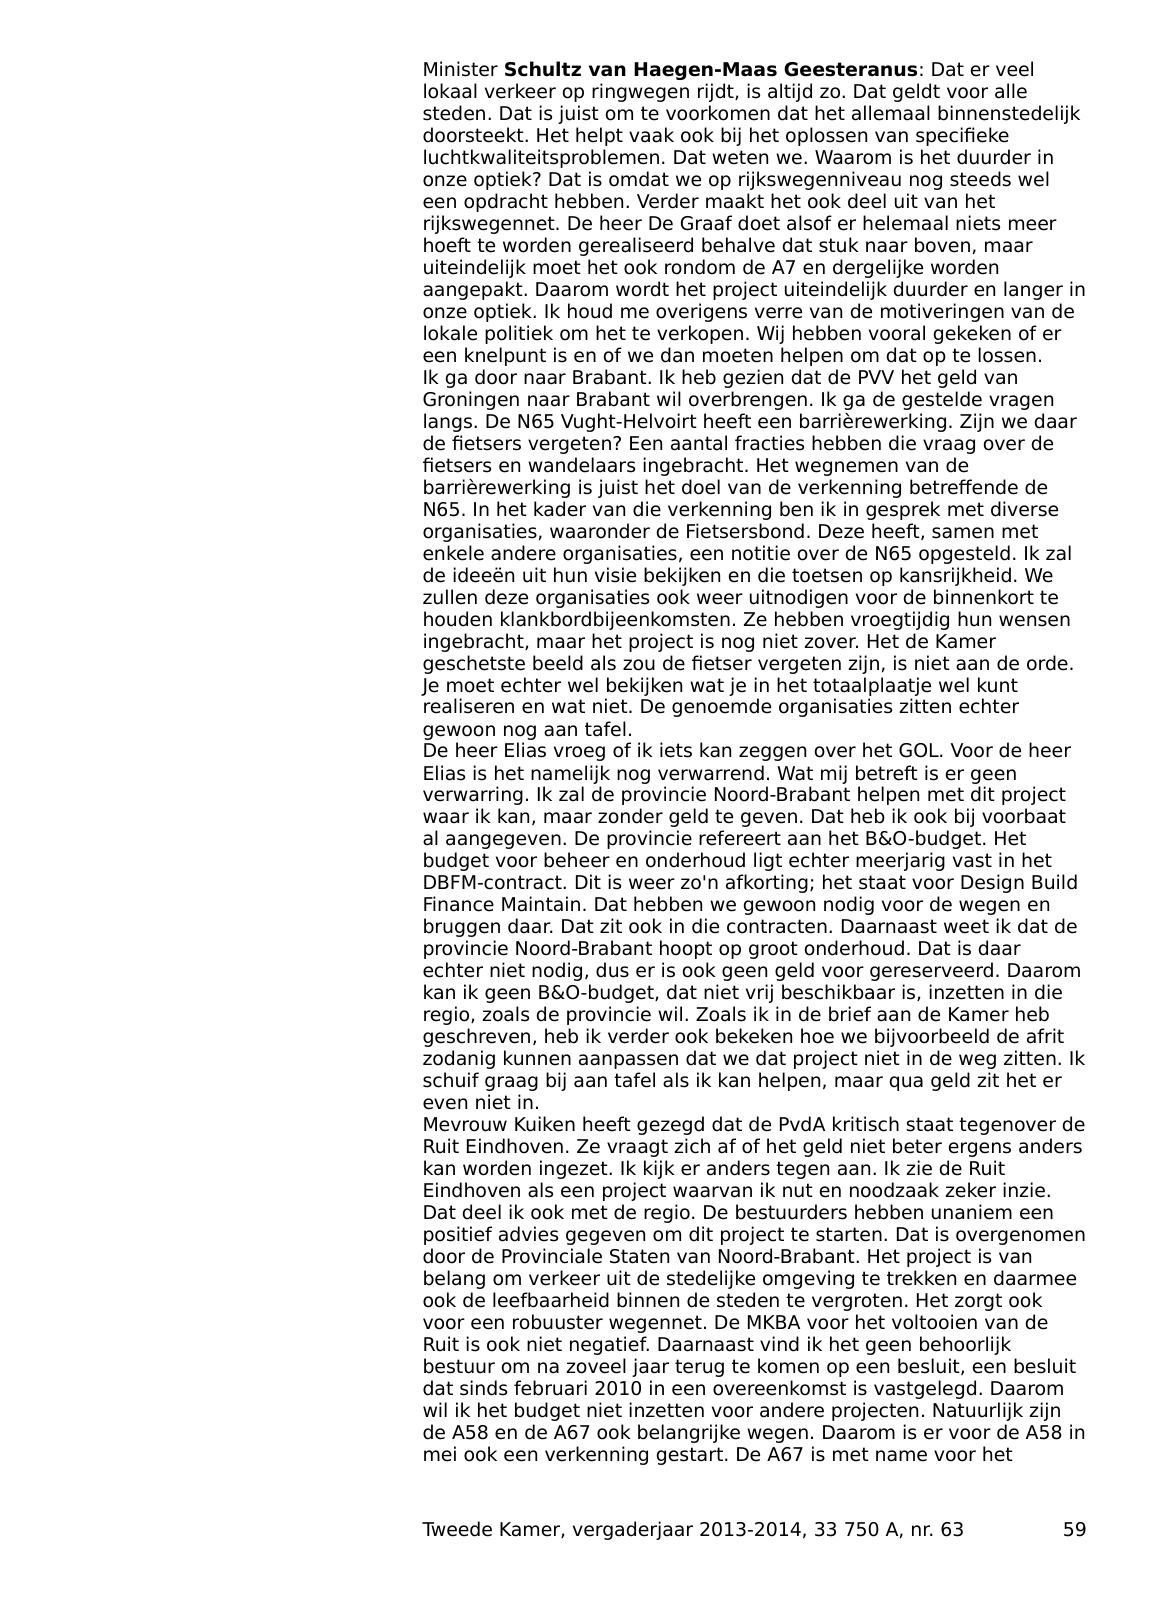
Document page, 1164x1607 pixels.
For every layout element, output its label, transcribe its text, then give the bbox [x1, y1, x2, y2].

text De heer Elias vroeg of ik iets kan zeggen over het GOL. Voor de heer Elias is het namelijk nog verwarrend. Wat mij betreft is er geen verwarring. Ik zal de provincie Noord-Brabant helpen met dit project waar ik kan, maar zonder geld te geven. Dat heb ik ook bij voorbaat al aangegeven. De provincie refereert aan het B&O-budget. Het budget voor beheer en onderhoud ligt echter meerjarig vast in het DBFM-contract. Dit is weer zo'n afkorting; het staat voor Design Build Finance Maintain. Dat hebben we gewoon nodig voor de wegen en bruggen daar. Dat zit ook in die contracten. Daarnaast weet ik dat de provincie Noord-Brabant hoopt op groot onderhoud. Dat is daar echter niet nodig, dus er is ook geen geld voor gereserveerd. Daarom kan ik geen B&O-budget, dat niet vrij beschikbaar is, inzetten in die regio, zoals de provincie wil. Zoals ik in de brief aan de Kamer heb geschreven, heb ik verder ook bekeken hoe we bijvoorbeeld de afrit zodanig kunnen aanpassen dat we dat project niet in de weg zitten. Ik schuif graag bij aan tafel als ik kan helpen, maar qua geld zit het er even niet in. [422, 740, 1087, 1114]
text Mevrouw Kuiken heeft gezegd dat de PvdA kritisch staat tegenover de Ruit Eindhoven. Ze vraagt zich af of het geld niet beter ergens anders kan worden ingezet. Ik kijk er anders tegen aan. Ik zie de Ruit Eindhoven als een project waarvan ik nut en noodzaak zeker inzie. Dat deel ik ook met de regio. De bestuurders hebben unaniem een positief advies gegeven om dit project te starten. Dat is overgenomen door de Provinciale Staten van Noord-Brabant. Het project is van belang om verkeer uit de stedelijke omgeving te trekken en daarmee ook de leefbaarheid binnen de steden te vergroten. Het zorgt ook voor een robuuster wegennet. De MKBA voor het voltooien van de Ruit is ook niet negatief. Daarnaast vind ik het geen behoorlijk bestuur om na zoveel jaar terug te komen op een besluit, een besluit dat sinds februari 2010 in een overeenkomst is vastgelegd. Daarom wil ik het budget niet inzetten voor andere projecten. Natuurlijk zijn de A58 en de A67 ook belangrijke wegen. Daarom is er voor de A58 in mei ook een verkenning gestart. De A67 is met name voor het [422, 1114, 1087, 1466]
text Minister Schultz van Haegen-Maas Geesteranus: Dat er veel lokaal verkeer op ringwegen rijdt, is altijd zo. Dat geldt voor alle steden. Dat is juist om te voorkomen dat het allemaal binnenstedelijk doorsteekt. Het helpt vaak ook bij het oplossen van specifieke luchtkwaliteitsproblemen. Dat weten we. Waarom is het duurder in onze optiek? Dat is omdat we op rijkswegenniveau nog steeds wel een opdracht hebben. Verder maakt het ook deel uit van het rijkswegennet. De heer De Graaf doet alsof er helemaal niets meer hoeft te worden gerealiseerd behalve dat stuk naar boven, maar uiteindelijk moet het ook rondom de A7 en dergelijke worden aangepakt. Daarom wordt het project uiteindelijk duurder en langer in onze optiek. Ik houd me overigens verre van de motiveringen van de lokale politiek om het te verkopen. Wij hebben vooral gekeken of er een knelpunt is en of we dan moeten helpen om dat op te lossen. [422, 59, 1087, 367]
text Ik ga door naar Brabant. Ik heb gezien dat de PVV het geld van Groningen naar Brabant wil overbrengen. Ik ga de gestelde vragen langs. De N65 Vught-Helvoirt heeft een barrièrewerking. Zijn we daar de fietsers vergeten? Een aantal fracties hebben die vraag over de fietsers en wandelaars ingebracht. Het wegnemen van de barrièrewerking is juist het doel van de verkenning betreffende de N65. In het kader van die verkenning ben ik in gesprek met diverse organisaties, waaronder de Fietsersbond. Deze heeft, samen met enkele andere organisaties, een notitie over de N65 opgesteld. Ik zal de ideeën uit hun visie bekijken en die toetsen op kansrijkheid. We zullen deze organisaties ook weer uitnodigen voor de binnenkort te houden klankbordbijeenkomsten. Ze hebben vroegtijdig hun wensen ingebracht, maar het project is nog niet zover. Het de Kamer geschetste beeld als zou de fietser vergeten zijn, is niet aan de orde. Je moet echter wel bekijken wat je in het totaalplaatje wel kunt realiseren en wat niet. De genoemde organisaties zitten echter gewoon nog aan tafel. [422, 367, 1087, 740]
